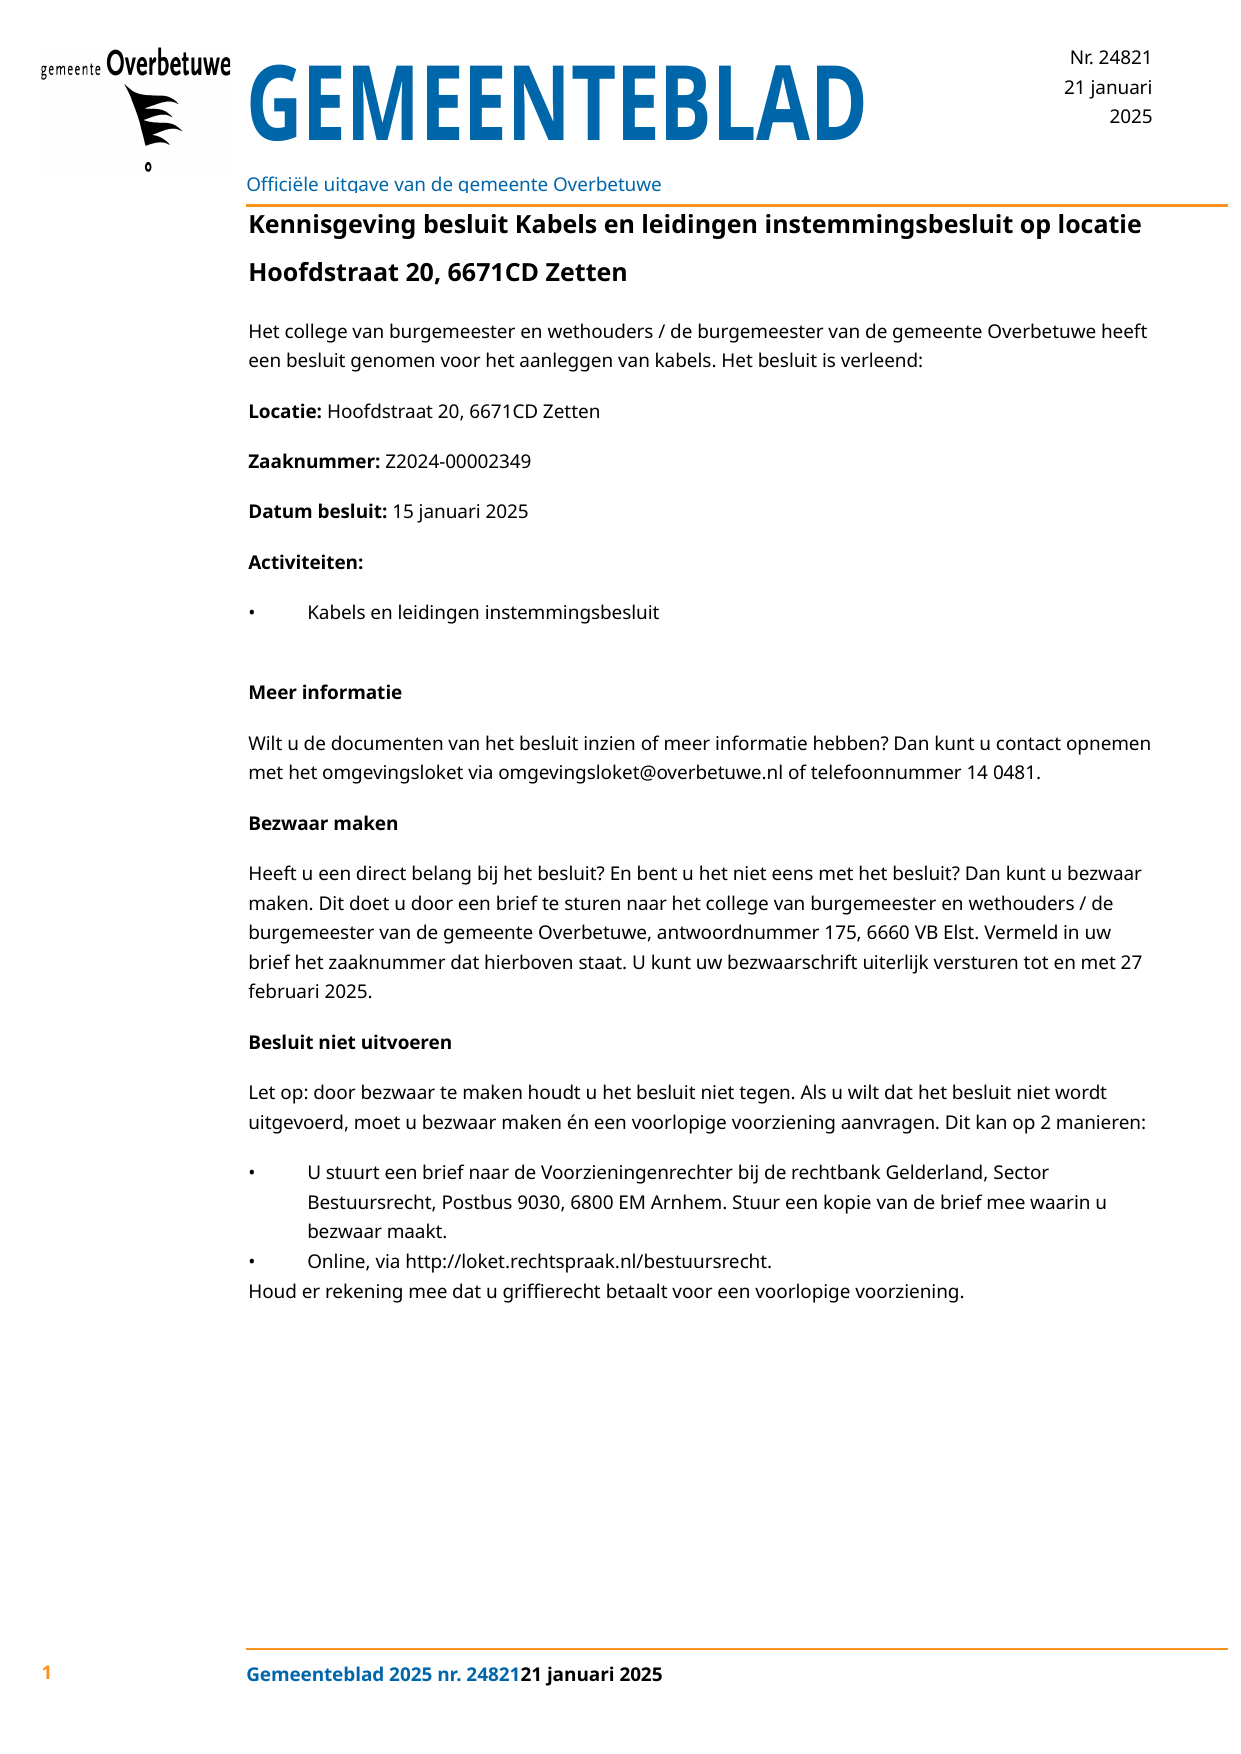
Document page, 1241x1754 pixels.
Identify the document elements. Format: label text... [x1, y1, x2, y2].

text Het college van burgemeester en wethouders / de burgemeester van de gemeente Overbetuwe heeft een besluit genomen voor het aanleggen van kabels. Het besluit is verleend: [248, 318, 1152, 373]
text Besluit niet uitvoeren [248, 1029, 1152, 1055]
picture [41, 47, 231, 172]
text Houd er rekening mee dat u griffierecht betaalt voor een voorlopige voorziening. [248, 1278, 1152, 1304]
text Activiteiten: [248, 549, 1152, 575]
list Online, via http://loket.rechtspraak.nl/bestuursrecht. [248, 1248, 1152, 1274]
text Meer informatie [248, 679, 1152, 705]
text Datum besluit: 15 januari 2025 [248, 499, 1152, 524]
list Kabels en leidingen instemmingsbesluit [248, 599, 1152, 625]
text Let op: door bezwaar te maken houdt u het besluit niet tegen. Als u wilt dat het besluit niet wordt uitgevoerd, moet u bezwaar maken én een voorlopige voorziening aanvragen. Dit kan op 2 manieren: [248, 1079, 1152, 1135]
text Kennisgeving besluit Kabels en leidingen instemmingsbesluit op locatie Hoofdstraat 20, 6671CD Zetten [248, 207, 1152, 288]
text Heeft u een direct belang bij het besluit? En bent u het niet eens met het besluit? Dan kunt u bezwaar maken. Dit doet u door een brief te sturen naar het college van burgemeester en wethouders / de burgemeester van de gemeente Overbetuwe, antwoordnummer 175, 6660 VB Elst. Vermeld in uw brief het zaaknummer dat hierboven staat. U kunt uw bezwaarschrift uiterlijk versturen tot en met 27 februari 2025. [248, 860, 1152, 1004]
list U stuurt een brief naar de Voorzieningenrechter bij de rechtbank Gelderland, Sector Bestuursrecht, Postbus 9030, 6800 EM Arnhem. Stuur een kopie van de brief mee waarin u bezwaar maakt. [248, 1159, 1152, 1244]
text Locatie: Hoofdstraat 20, 6671CD Zetten [248, 398, 1152, 424]
text Bezwaar maken [248, 810, 1152, 836]
text Zaaknummer: Z2024-00002349 [248, 448, 1152, 474]
text Wilt u de documenten van het besluit inzien of meer informatie hebben? Dan kunt u contact opnemen met het omgevingsloket via omgevingsloket@overbetuwe.nl of telefoonnummer 14 0481. [248, 730, 1152, 785]
